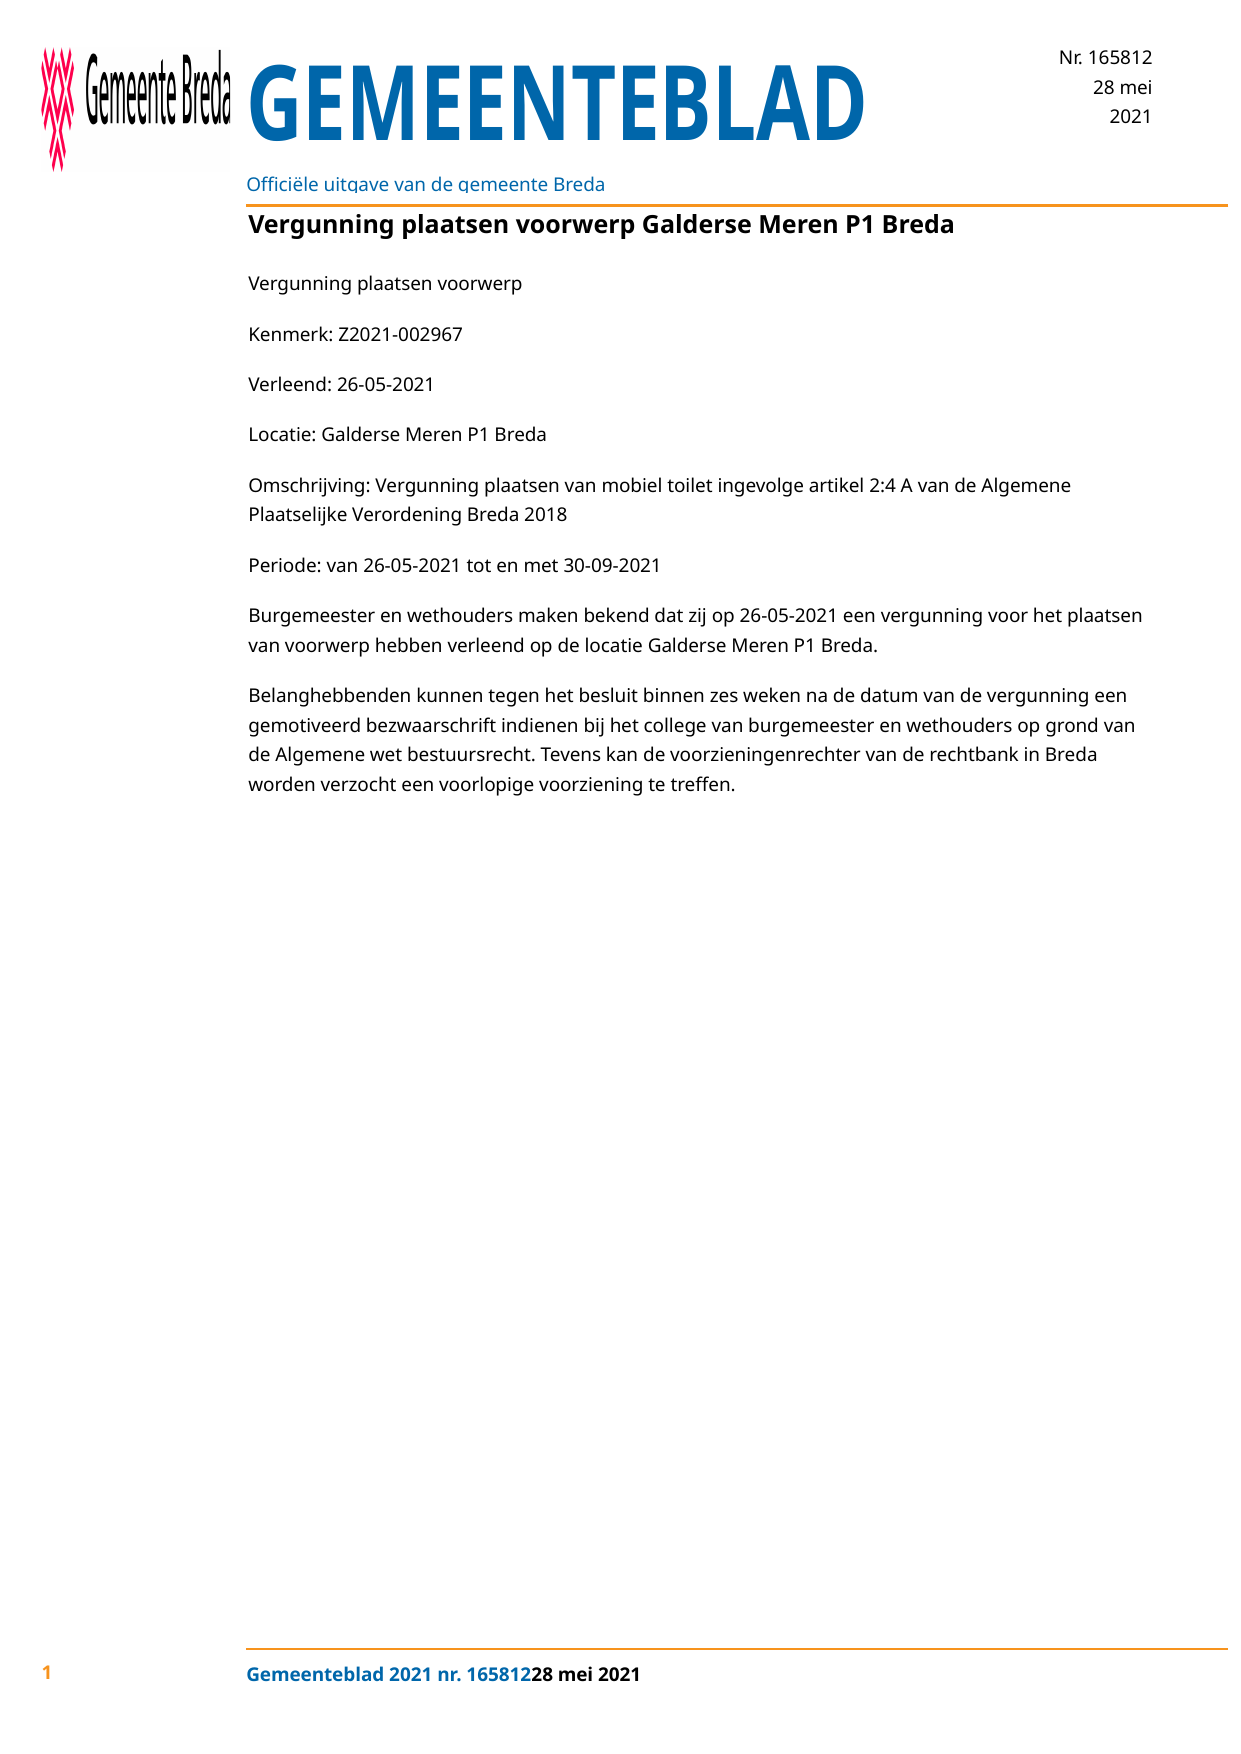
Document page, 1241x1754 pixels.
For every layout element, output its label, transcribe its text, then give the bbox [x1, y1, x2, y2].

picture [41, 47, 231, 172]
text Omschrijving: Vergunning plaatsen van mobiel toilet ingevolge artikel 2:4 A van de Algemene Plaatselijke Verordening Breda 2018 [248, 472, 1152, 527]
text Locatie: Galderse Meren P1 Breda [248, 422, 1152, 447]
text Vergunning plaatsen voorwerp Galderse Meren P1 Breda [248, 207, 1152, 241]
text Belanghebbenden kunnen tegen het besluit binnen zes weken na de datum van de vergunning een gemotiveerd bezwaarschrift indienen bij het college van burgemeester en wethouders op grond van de Algemene wet bestuursrecht. Tevens kan de voorzieningenrechter van de rechtbank in Breda worden verzocht een voorlopige voorziening te treffen. [248, 682, 1152, 797]
text Kenmerk: Z2021-002967 [248, 321, 1152, 346]
text Periode: van 26-05-2021 tot en met 30-09-2021 [248, 552, 1152, 578]
text Verleend: 26-05-2021 [248, 371, 1152, 397]
text Burgemeester en wethouders maken bekend dat zij op 26-05-2021 een vergunning voor het plaatsen van voorwerp hebben verleend op de locatie Galderse Meren P1 Breda. [248, 602, 1152, 658]
text Vergunning plaatsen voorwerp [248, 270, 1152, 296]
